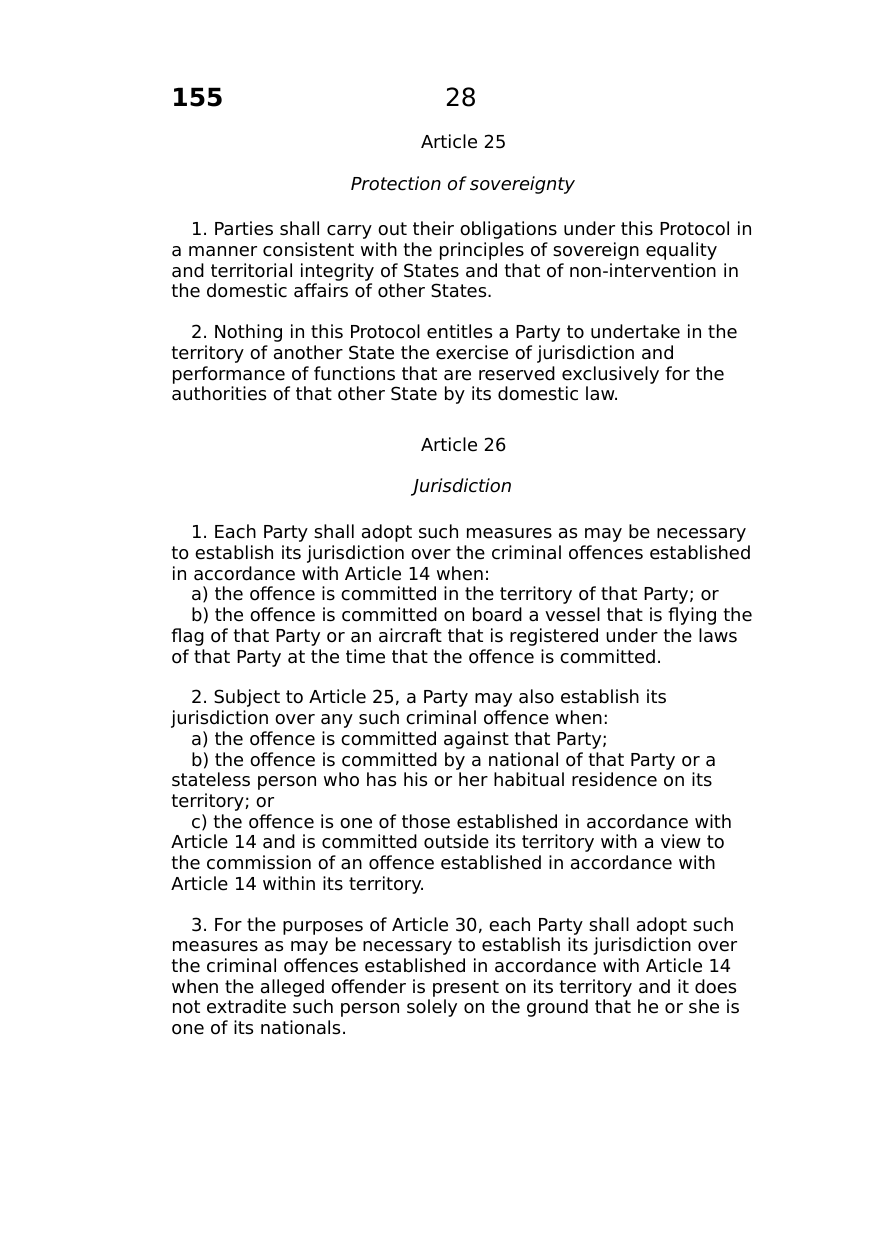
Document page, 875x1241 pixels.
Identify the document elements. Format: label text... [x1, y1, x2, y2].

text a) the offence is committed in the territory of that Party; or [171, 584, 756, 605]
text 1. Parties shall carry out their obligations under this Protocol in a manner consistent with the principles of sovereign equality and territorial integrity of States and that of non-intervention in the domestic affairs of other States. [171, 219, 756, 302]
text 3. For the purposes of Article 30, each Party shall adopt such measures as may be necessary to establish its jurisdiction over the criminal offences established in accordance with Article 14 when the alleged offender is present on its territory and it does not extradite such person solely on the ground that he or she is one of its nationals. [171, 914, 756, 1039]
text 2. Subject to Article 25, a Party may also establish its jurisdiction over any such criminal offence when: [171, 687, 756, 729]
subtitle Article 25 Protection of sovereignty [171, 132, 756, 194]
text 2. Nothing in this Protocol entitles a Party to undertake in the territory of another State the exercise of jurisdiction and performance of functions that are reserved exclusively for the authorities of that other State by its domestic law. [171, 322, 756, 405]
text a) the offence is committed against that Party; [171, 729, 756, 749]
text 1. Each Party shall adopt such measures as may be necessary to establish its jurisdiction over the criminal offences established in accordance with Article 14 when: [171, 522, 756, 584]
text c) the offence is one of those established in accordance with Article 14 and is committed outside its territory with a view to the commission of an offence established in accordance with Article 14 within its territory. [171, 812, 756, 894]
text b) the offence is committed by a national of that Party or a stateless person who has his or her habitual residence on its territory; or [171, 749, 756, 812]
text b) the offence is committed on board a vessel that is flying the flag of that Party or an aircraft that is registered under the laws of that Party at the time that the offence is committed. [171, 605, 756, 667]
subtitle Article 26 Jurisdiction [171, 435, 756, 497]
